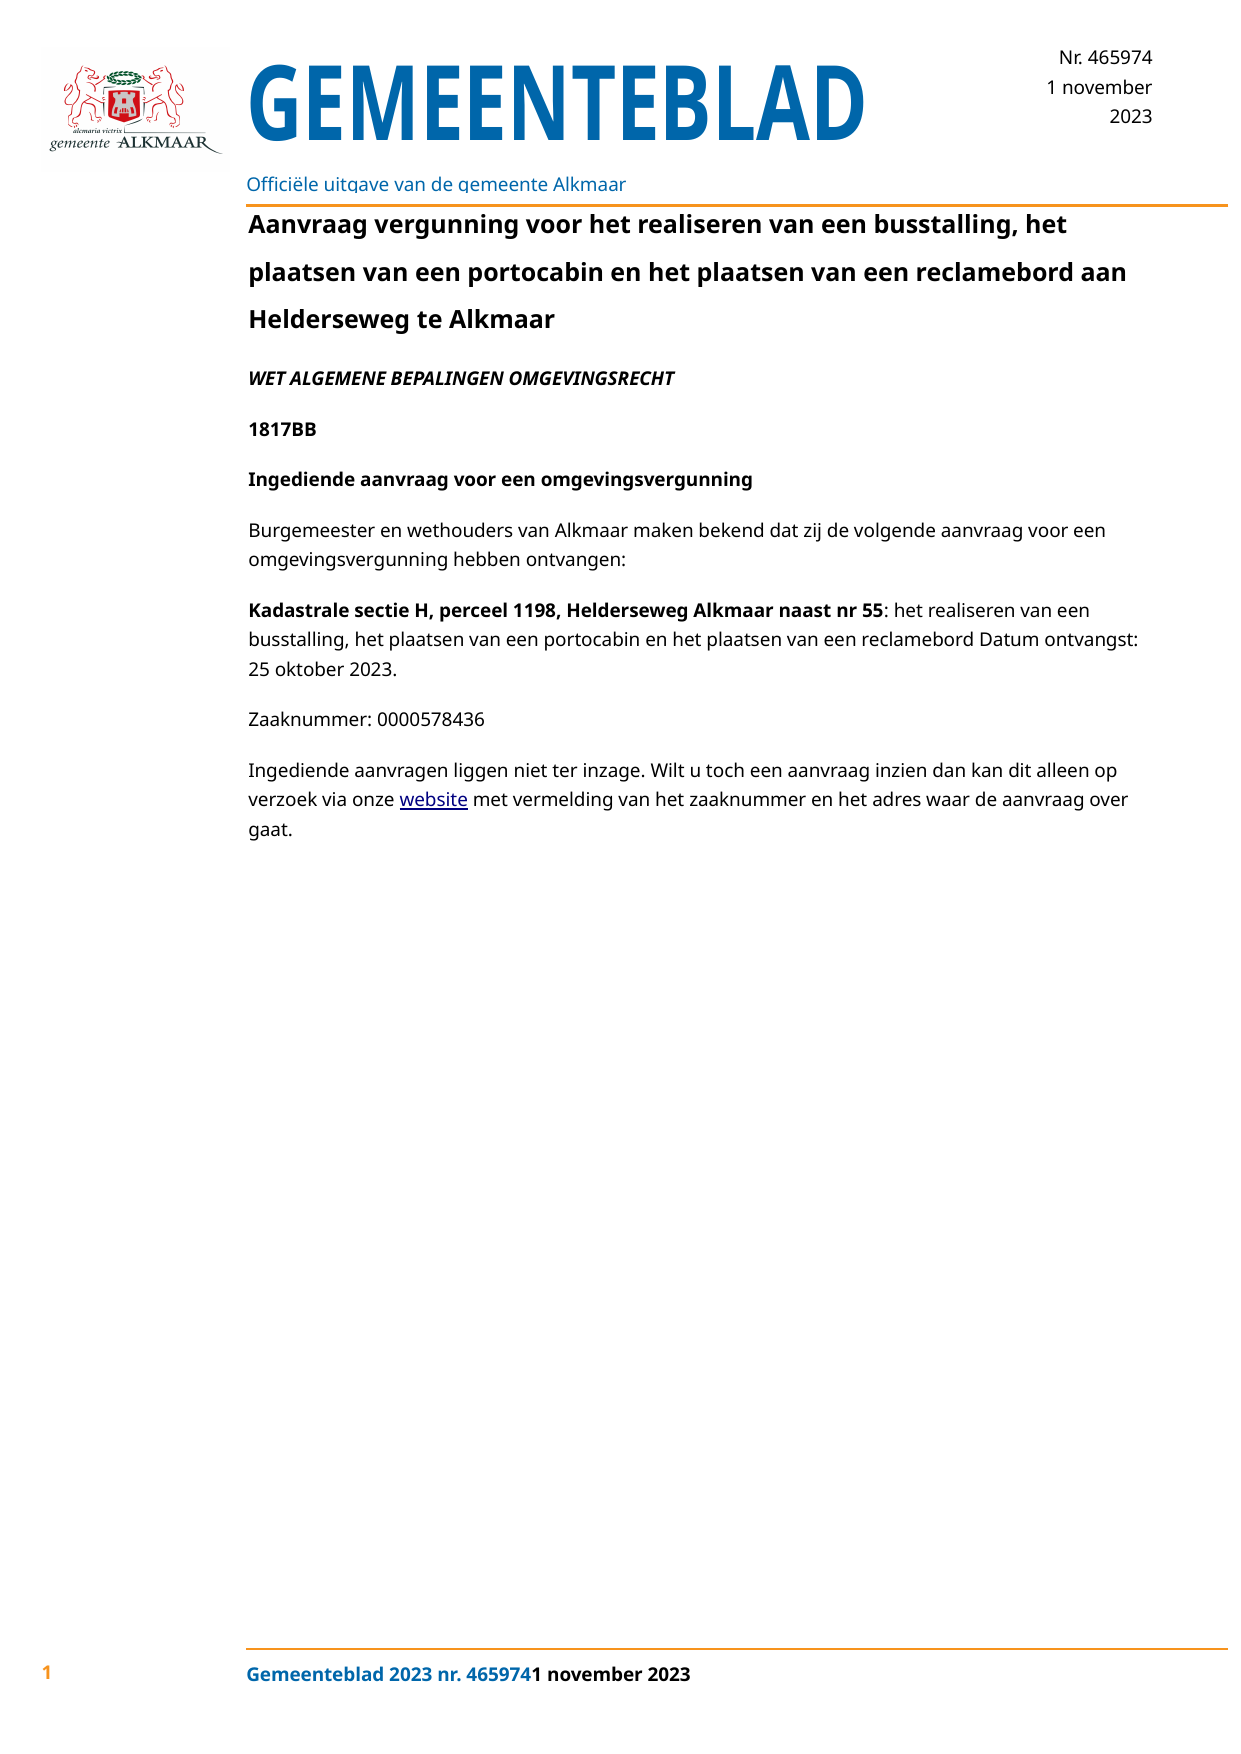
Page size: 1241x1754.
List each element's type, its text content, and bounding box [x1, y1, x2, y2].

text WET ALGEMENE BEPALINGEN OMGEVINGSRECHT [248, 366, 1152, 391]
text Zaaknummer: 0000578436 [248, 706, 1152, 732]
text Kadastrale sectie H, perceel 1198, Helderseweg Alkmaar naast nr 55: het realiseren van een busstalling, het plaatsen van een portocabin en het plaatsen van een reclamebord Datum ontvangst: 25 oktober 2023. [248, 597, 1152, 682]
text Ingediende aanvragen liggen niet ter inzage. Wilt u toch een aanvraag inzien dan kan dit alleen op verzoek via onze website met vermelding van het zaaknummer en het adres waar de aanvraag over gaat. [248, 757, 1152, 842]
text Aanvraag vergunning voor het realiseren van een busstalling, het plaatsen van een portocabin en het plaatsen van een reclamebord aan Helderseweg te Alkmaar [248, 207, 1152, 336]
text 1817BB [248, 416, 1152, 442]
text Ingediende aanvraag voor een omgevingsvergunning [248, 466, 1152, 492]
picture [41, 47, 231, 172]
text Burgemeester en wethouders van Alkmaar maken bekend dat zij de volgende aanvraag voor een omgevingsvergunning hebben ontvangen: [248, 517, 1152, 572]
